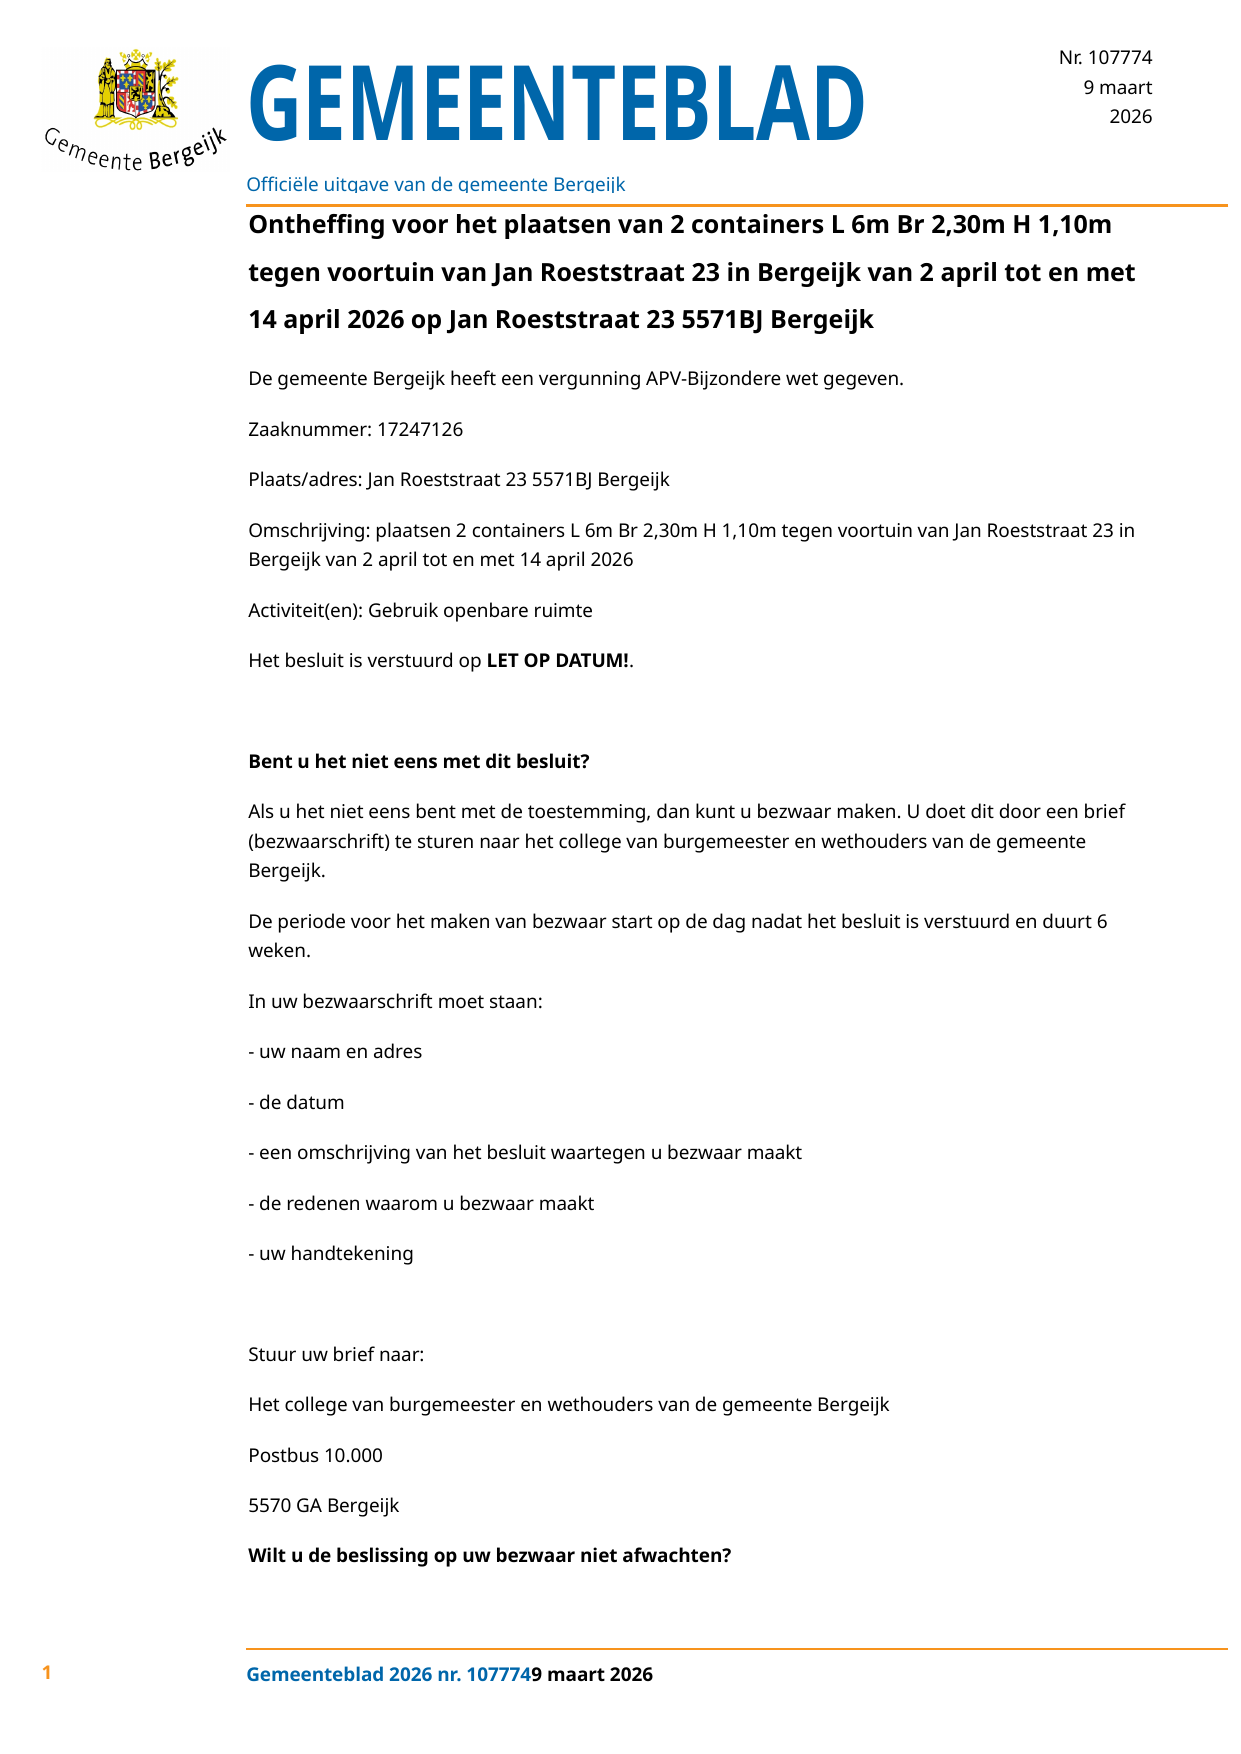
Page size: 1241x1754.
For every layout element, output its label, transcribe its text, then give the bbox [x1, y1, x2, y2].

text Plaats/adres: Jan Roeststraat 23 5571BJ Bergeijk [248, 466, 1152, 492]
text Als u het niet eens bent met de toestemming, dan kunt u bezwaar maken. U doet dit door een brief (bezwaarschrift) te sturen naar het college van burgemeester en wethouders van de gemeente Bergeijk. [248, 798, 1152, 883]
text 5570 GA Bergeijk [248, 1492, 1152, 1518]
picture [41, 47, 231, 172]
text Stuur uw brief naar: [248, 1341, 1152, 1367]
text Het besluit is verstuurd op LET OP DATUM!. [248, 647, 1152, 673]
text In uw bezwaarschrift moet staan: [248, 988, 1152, 1014]
text - de datum [248, 1089, 1152, 1114]
text Wilt u de beslissing op uw bezwaar niet afwachten? [248, 1543, 1152, 1568]
text Omschrijving: plaatsen 2 containers L 6m Br 2,30m H 1,10m tegen voortuin van Jan Roeststraat 23 in Bergeijk van 2 april tot en met 14 april 2026 [248, 517, 1152, 572]
text Het college van burgemeester en wethouders van de gemeente Bergeijk [248, 1391, 1152, 1417]
text Postbus 10.000 [248, 1442, 1152, 1467]
text Zaaknummer: 17247126 [248, 416, 1152, 442]
text Bent u het niet eens met dit besluit? [248, 748, 1152, 774]
text - de redenen waarom u bezwaar maakt [248, 1190, 1152, 1215]
text De periode voor het maken van bezwaar start op de dag nadat het besluit is verstuurd en duurt 6 weken. [248, 908, 1152, 963]
text - uw handtekening [248, 1240, 1152, 1266]
text Activiteit(en): Gebruik openbare ruimte [248, 597, 1152, 622]
text - uw naam en adres [248, 1038, 1152, 1064]
text - een omschrijving van het besluit waartegen u bezwaar maakt [248, 1139, 1152, 1165]
text De gemeente Bergeijk heeft een vergunning APV-Bijzondere wet gegeven. [248, 366, 1152, 391]
text Ontheffing voor het plaatsen van 2 containers L 6m Br 2,30m H 1,10m tegen voortuin van Jan Roeststraat 23 in Bergeijk van 2 april tot en met 14 april 2026 op Jan Roeststraat 23 5571BJ Bergeijk [248, 207, 1152, 336]
